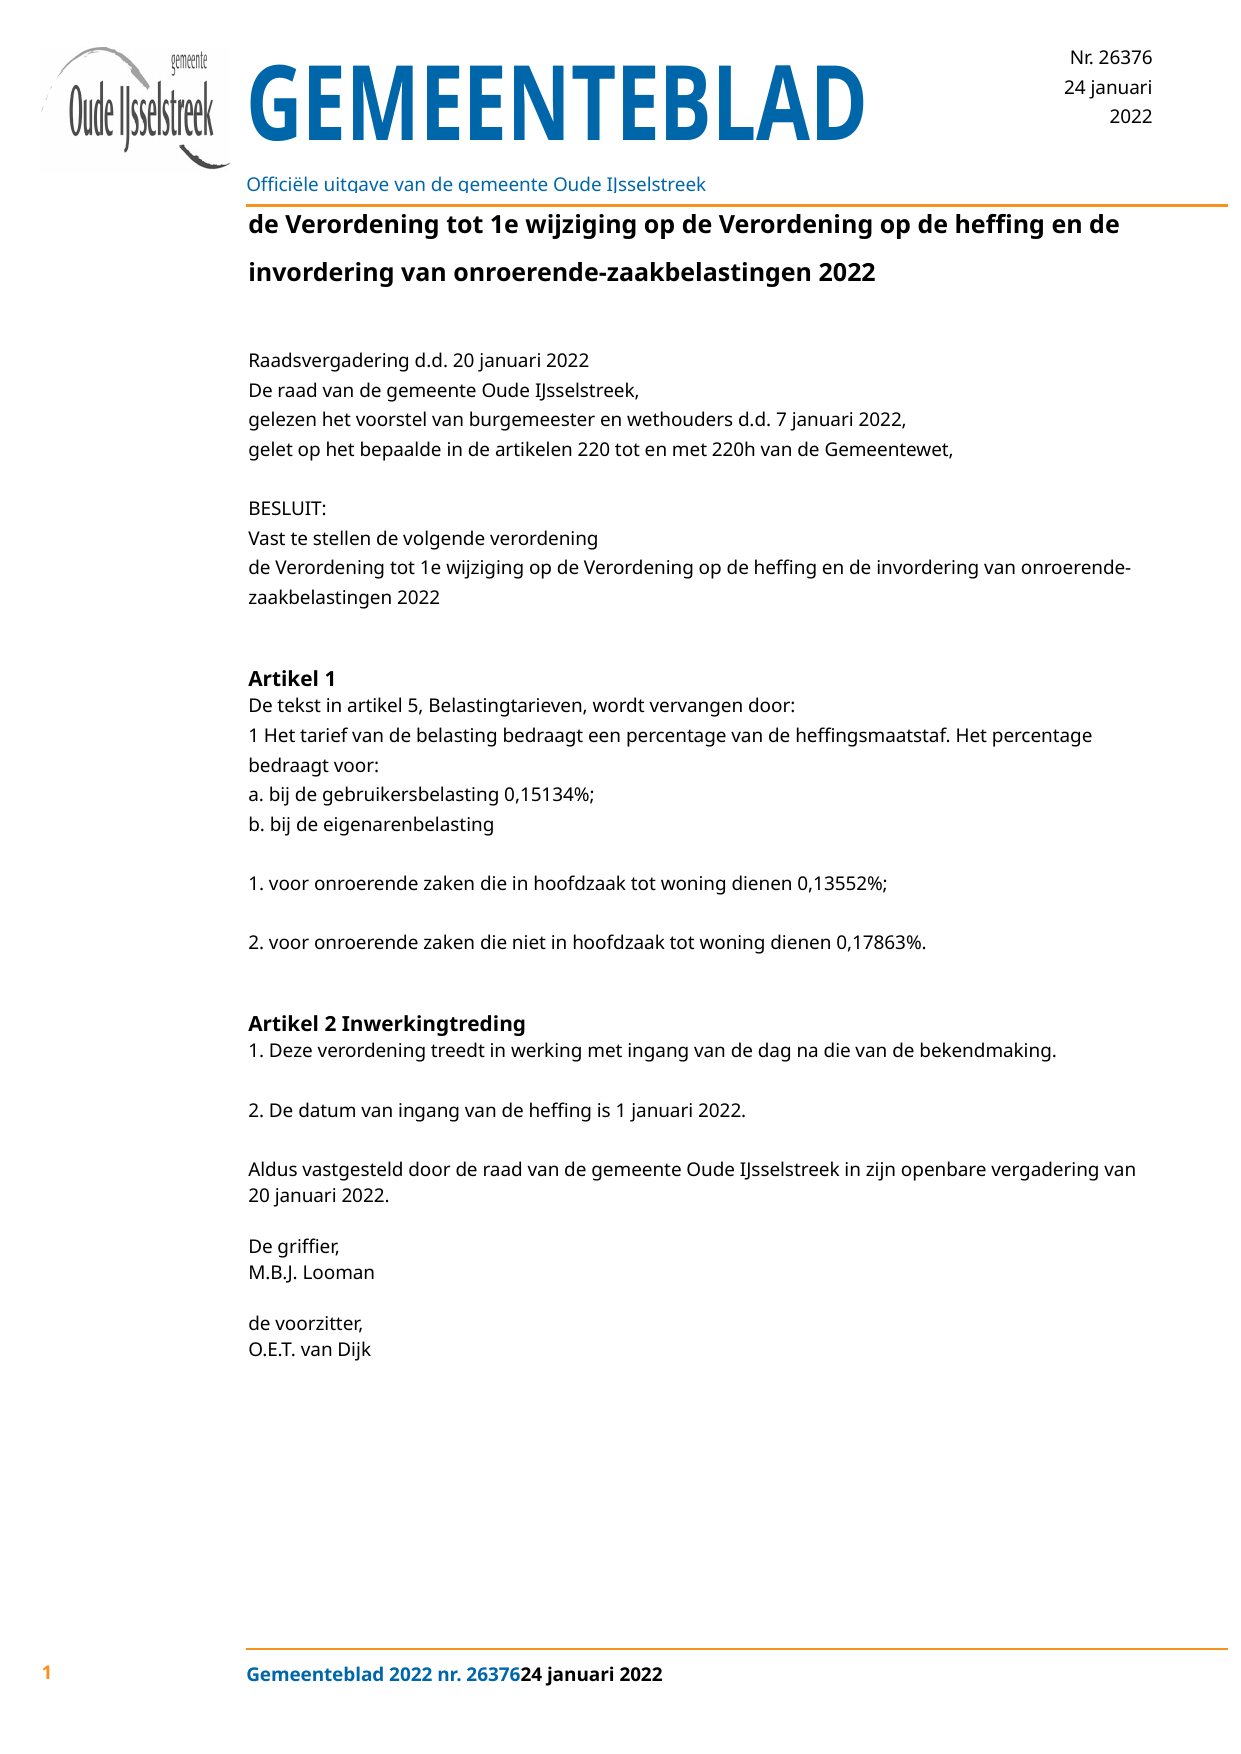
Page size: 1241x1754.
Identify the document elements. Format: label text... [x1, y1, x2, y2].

text 1. Deze verordening treedt in werking met ingang van de dag na die van de bekendmaking. [248, 1038, 1152, 1063]
text 2. De datum van ingang van de heffing is 1 januari 2022. [248, 1097, 1152, 1123]
text 2. voor onroerende zaken die niet in hoofdzaak tot woning dienen 0,17863%. [248, 929, 1152, 955]
text Raadsvergadering d.d. 20 januari 2022 [248, 347, 1152, 373]
text 1 Het tarief van de belasting bedraagt een percentage van de heffingsmaatstaf. Het percentage bedraagt voor: [248, 722, 1152, 777]
text De raad van de gemeente Oude IJsselstreek, [248, 377, 1152, 403]
text De griffier, [248, 1233, 1152, 1259]
text M.B.J. Looman [248, 1259, 1152, 1285]
text de Verordening tot 1e wijziging op de Verordening op de heffing en de invordering van onroerende-zaakbelastingen 2022 [248, 207, 1152, 288]
text b. bij de eigenarenbelasting [248, 811, 1152, 837]
text Vast te stellen de volgende verordening [248, 525, 1152, 551]
text gelet op het bepaalde in de artikelen 220 tot en met 220h van de Gemeentewet, [248, 436, 1152, 462]
text 20 januari 2022. [248, 1182, 1152, 1207]
text 1. voor onroerende zaken die in hoofdzaak tot woning dienen 0,13552%; [248, 870, 1152, 896]
text Aldus vastgesteld door de raad van de gemeente Oude IJsselstreek in zijn openbare vergadering van [248, 1156, 1152, 1182]
text BESLUIT: [248, 495, 1152, 521]
picture [41, 47, 231, 172]
text O.E.T. van Dijk [248, 1336, 1152, 1362]
text De tekst in artikel 5, Belastingtarieven, wordt vervangen door: [248, 693, 1152, 718]
text a. bij de gebruikersbelasting 0,15134%; [248, 781, 1152, 807]
text Artikel 2 Inwerkingtreding [248, 1009, 1152, 1038]
text gelezen het voorstel van burgemeester en wethouders d.d. 7 januari 2022, [248, 407, 1152, 432]
text de voorzitter, [248, 1310, 1152, 1336]
text Artikel 1 [248, 664, 1152, 693]
text de Verordening tot 1e wijziging op de Verordening op de heffing en de invordering van onroerende-zaakbelastingen 2022 [248, 554, 1152, 610]
